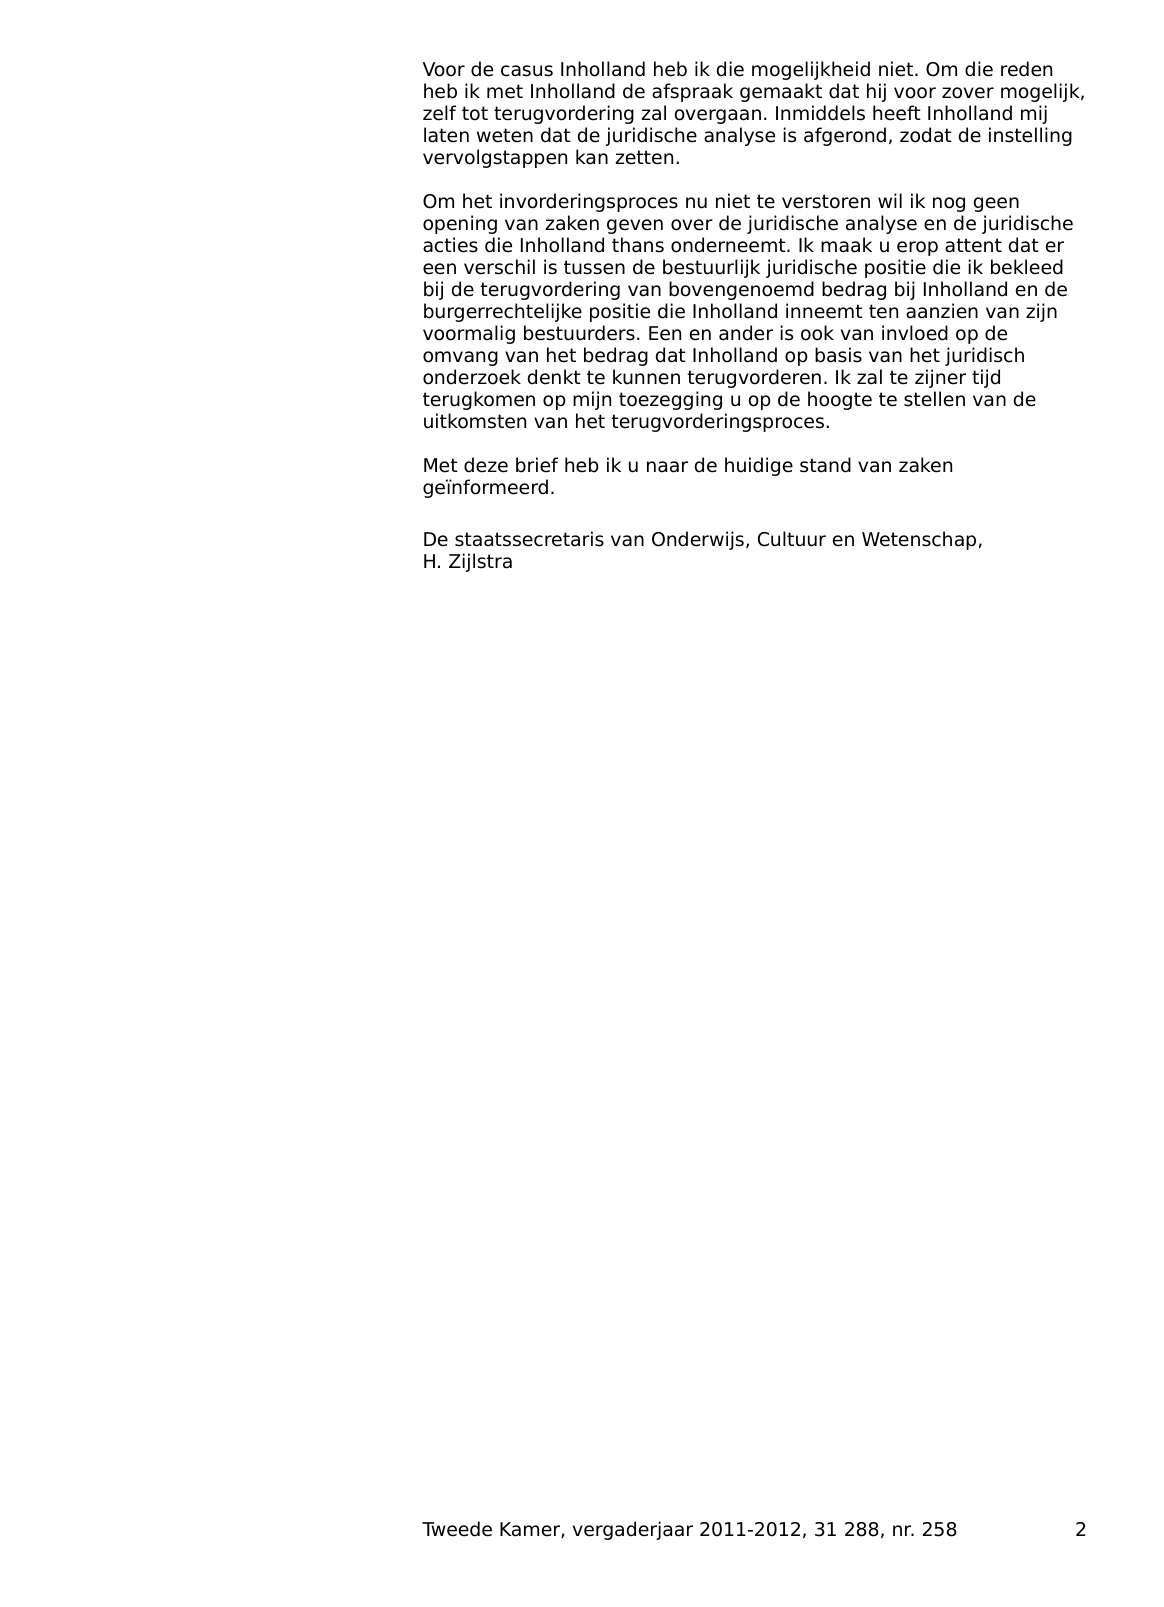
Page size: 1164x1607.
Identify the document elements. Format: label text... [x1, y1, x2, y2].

text Om het invorderingsproces nu niet te verstoren wil ik nog geen opening van zaken geven over de juridische analyse en de juridische acties die Inholland thans onderneemt. Ik maak u erop attent dat er een verschil is tussen de bestuurlijk juridische positie die ik bekleed bij de terugvordering van bovengenoemd bedrag bij Inholland en de burgerrechtelijke positie die Inholland inneemt ten aanzien van zijn voormalig bestuurders. Een en ander is ook van invloed op de omvang van het bedrag dat Inholland op basis van het juridisch onderzoek denkt te kunnen terugvorderen. Ik zal te zijner tijd terugkomen op mijn toezegging u op de hoogte te stellen van de uitkomsten van het terugvorderingsproces. [422, 191, 1087, 433]
text Met deze brief heb ik u naar de huidige stand van zaken geïnformeerd. [422, 455, 1087, 499]
text Voor de casus Inholland heb ik die mogelijkheid niet. Om die reden heb ik met Inholland de afspraak gemaakt dat hij voor zover mogelijk, zelf tot terugvordering zal overgaan. Inmiddels heeft Inholland mij laten weten dat de juridische analyse is afgerond, zodat de instelling vervolgstappen kan zetten. [422, 59, 1087, 169]
text De staatssecretaris van Onderwijs, Cultuur en Wetenschap, H. Zijlstra [422, 529, 1087, 573]
